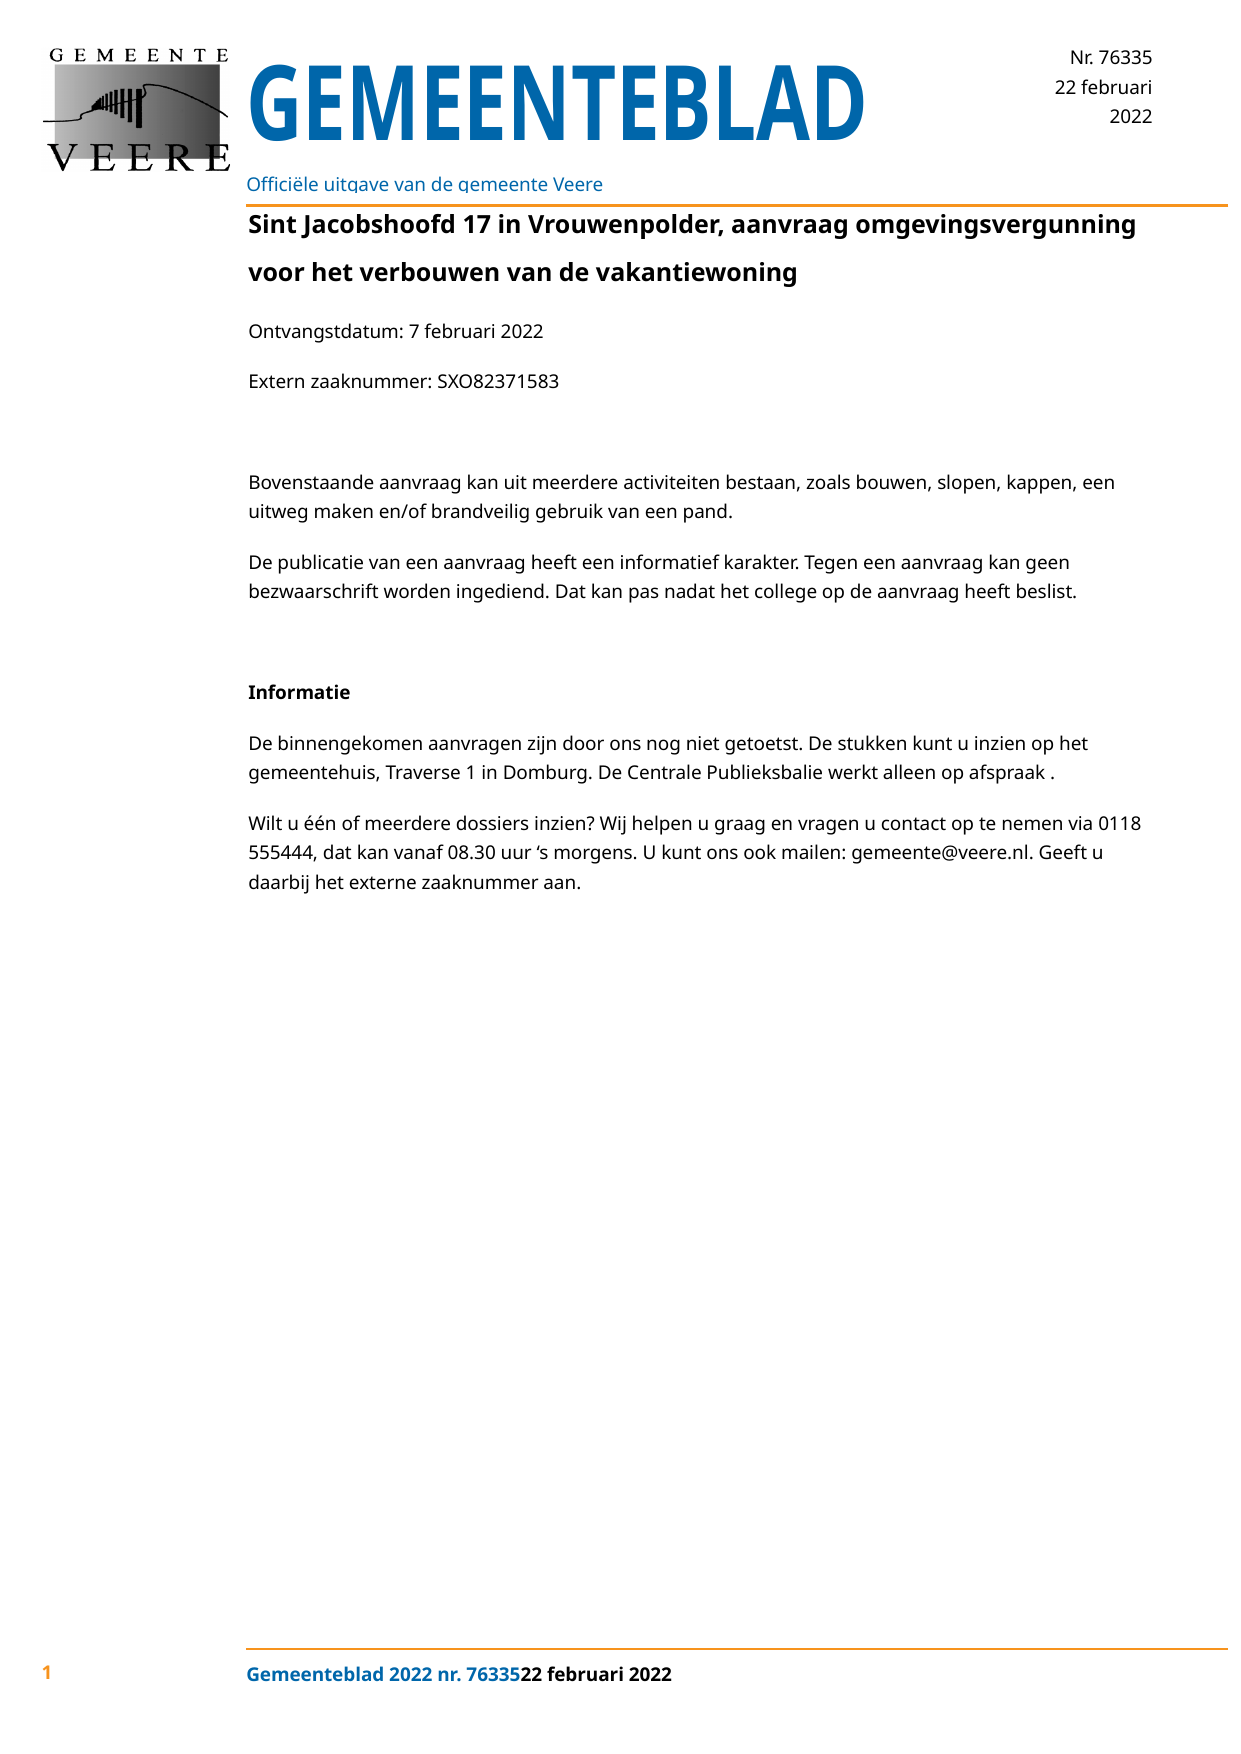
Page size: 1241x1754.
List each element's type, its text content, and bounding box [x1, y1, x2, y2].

text Wilt u één of meerdere dossiers inzien? Wij helpen u graag en vragen u contact op te nemen via 0118 555444, dat kan vanaf 08.30 uur ‘s morgens. U kunt ons ook mailen: gemeente@veere.nl. Geeft u daarbij het externe zaaknummer aan. [248, 810, 1152, 895]
picture [41, 47, 231, 172]
text De publicatie van een aanvraag heeft een informatief karakter. Tegen een aanvraag kan geen bezwaarschrift worden ingediend. Dat kan pas nadat het college op de aanvraag heeft beslist. [248, 549, 1152, 604]
text Ontvangstdatum: 7 februari 2022 [248, 318, 1152, 344]
text De binnengekomen aanvragen zijn door ons nog niet getoetst. De stukken kunt u inzien op het gemeentehuis, Traverse 1 in Domburg. De Centrale Publieksbalie werkt alleen op afspraak . [248, 730, 1152, 785]
text Extern zaaknummer: SXO82371583 [248, 368, 1152, 394]
text Informatie [248, 679, 1152, 705]
text Bovenstaande aanvraag kan uit meerdere activiteiten bestaan, zoals bouwen, slopen, kappen, een uitweg maken en/of brandveilig gebruik van een pand. [248, 469, 1152, 524]
text Sint Jacobshoofd 17 in Vrouwenpolder, aanvraag omgevingsvergunning voor het verbouwen van de vakantiewoning [248, 207, 1152, 288]
